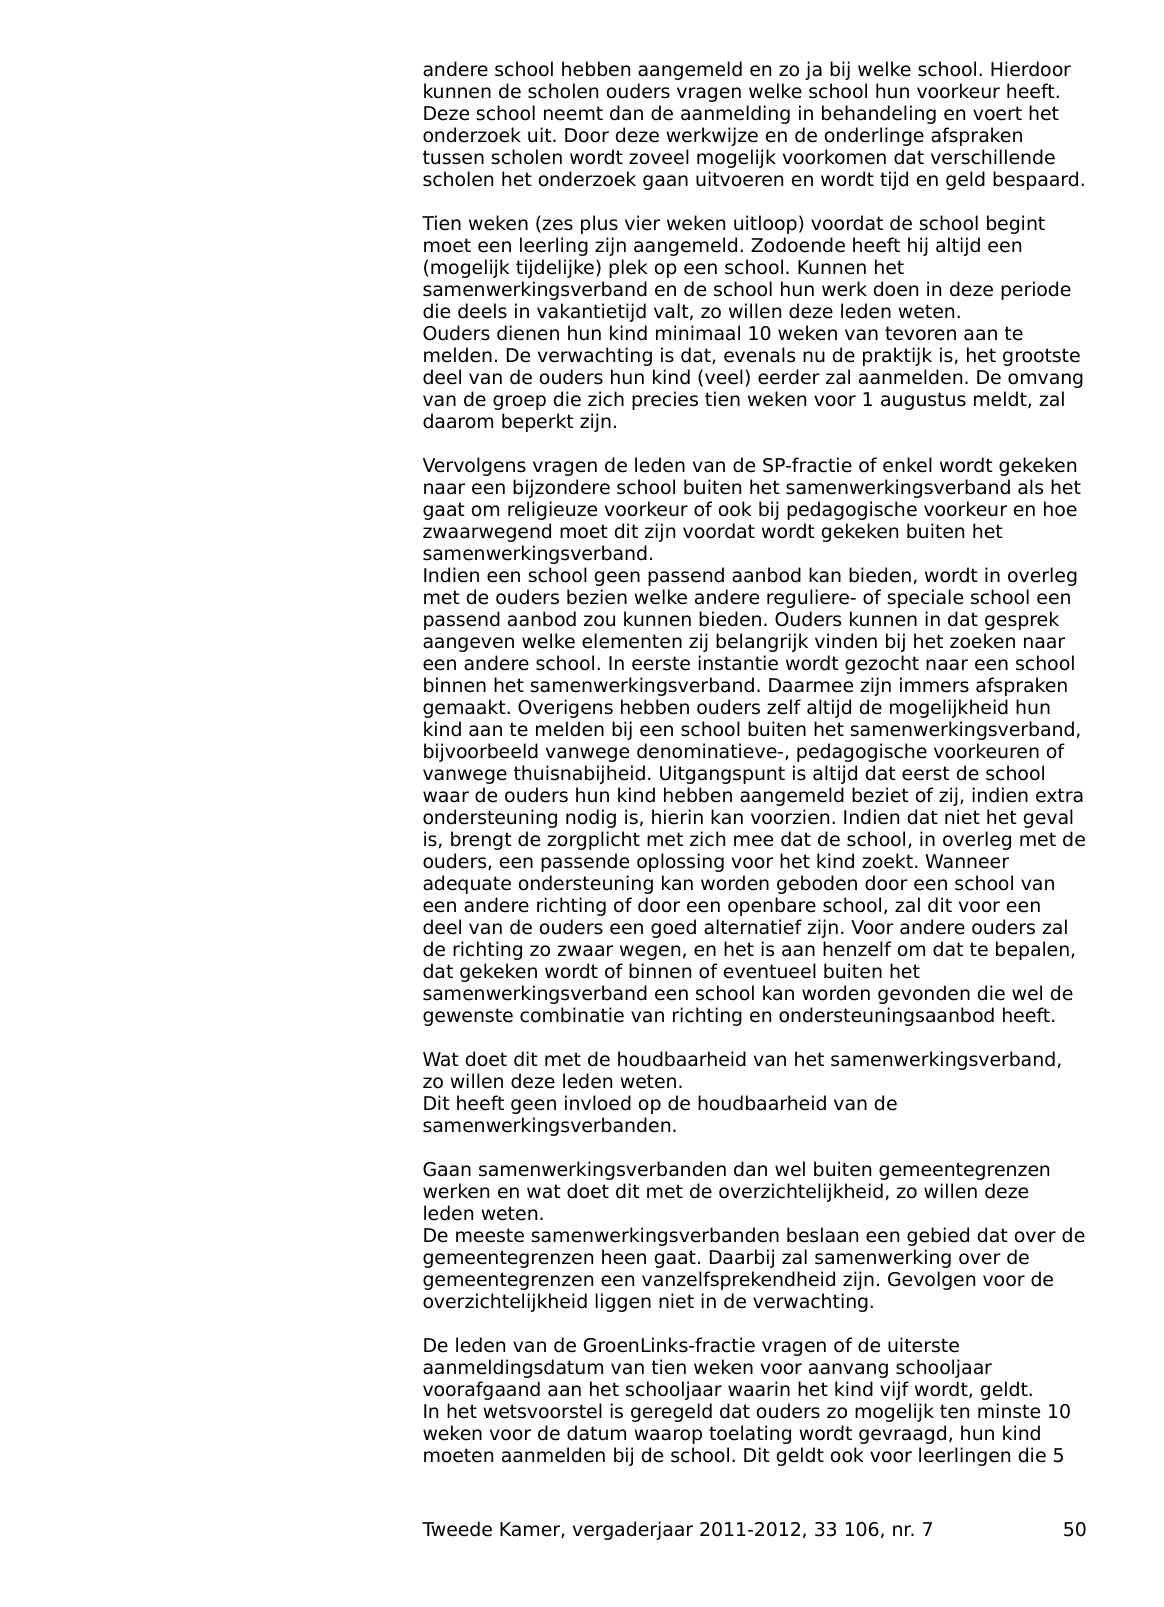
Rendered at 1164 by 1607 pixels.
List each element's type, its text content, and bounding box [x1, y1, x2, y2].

text De leden van de GroenLinks-fractie vragen of de uiterste aanmeldingsdatum van tien weken voor aanvang schooljaar voorafgaand aan het schooljaar waarin het kind vijf wordt, geldt. [422, 1335, 1087, 1401]
text Indien een school geen passend aanbod kan bieden, wordt in overleg met de ouders bezien welke andere reguliere- of speciale school een passend aanbod zou kunnen bieden. Ouders kunnen in dat gesprek aangeven welke elementen zij belangrijk vinden bij het zoeken naar een andere school. In eerste instantie wordt gezocht naar een school binnen het samenwerkingsverband. Daarmee zijn immers afspraken gemaakt. Overigens hebben ouders zelf altijd de mogelijkheid hun kind aan te melden bij een school buiten het samenwerkingsverband, bijvoorbeeld vanwege denominatieve-, pedagogische voorkeuren of vanwege thuisnabijheid. Uitgangspunt is altijd dat eerst de school waar de ouders hun kind hebben aangemeld beziet of zij, indien extra ondersteuning nodig is, hierin kan voorzien. Indien dat niet het geval is, brengt de zorgplicht met zich mee dat de school, in overleg met de ouders, een passende oplossing voor het kind zoekt. Wanneer adequate ondersteuning kan worden geboden door een school van een andere richting of door een openbare school, zal dit voor een deel van de ouders een goed alternatief zijn. Voor andere ouders zal de richting zo zwaar wegen, en het is aan henzelf om dat te bepalen, dat gekeken wordt of binnen of eventueel buiten het samenwerkingsverband een school kan worden gevonden die wel de gewenste combinatie van richting en ondersteuningsaanbod heeft. [422, 565, 1087, 1027]
text andere school hebben aangemeld en zo ja bij welke school. Hierdoor kunnen de scholen ouders vragen welke school hun voorkeur heeft. Deze school neemt dan de aanmelding in behandeling en voert het onderzoek uit. Door deze werkwijze en de onderlinge afspraken tussen scholen wordt zoveel mogelijk voorkomen dat verschillende scholen het onderzoek gaan uitvoeren en wordt tijd en geld bespaard. [422, 59, 1087, 191]
text De meeste samenwerkingsverbanden beslaan een gebied dat over de gemeentegrenzen heen gaat. Daarbij zal samenwerking over de gemeentegrenzen een vanzelfsprekendheid zijn. Gevolgen voor de overzichtelijkheid liggen niet in de verwachting. [422, 1225, 1087, 1313]
text In het wetsvoorstel is geregeld dat ouders zo mogelijk ten minste 10 weken voor de datum waarop toelating wordt gevraagd, hun kind moeten aanmelden bij de school. Dit geldt ook voor leerlingen die 5 [422, 1401, 1087, 1467]
text Dit heeft geen invloed op de houdbaarheid van de samenwerkingsverbanden. [422, 1093, 1087, 1137]
text Tien weken (zes plus vier weken uitloop) voordat de school begint moet een leerling zijn aangemeld. Zodoende heeft hij altijd een (mogelijk tijdelijke) plek op een school. Kunnen het samenwerkingsverband en de school hun werk doen in deze periode die deels in vakantietijd valt, zo willen deze leden weten. [422, 213, 1087, 323]
text Gaan samenwerkingsverbanden dan wel buiten gemeentegrenzen werken en wat doet dit met de overzichtelijkheid, zo willen deze leden weten. [422, 1159, 1087, 1225]
text Wat doet dit met de houdbaarheid van het samenwerkingsverband, zo willen deze leden weten. [422, 1049, 1087, 1093]
text Vervolgens vragen de leden van de SP-fractie of enkel wordt gekeken naar een bijzondere school buiten het samenwerkingsverband als het gaat om religieuze voorkeur of ook bij pedagogische voorkeur en hoe zwaarwegend moet dit zijn voordat wordt gekeken buiten het samenwerkingsverband. [422, 455, 1087, 565]
text Ouders dienen hun kind minimaal 10 weken van tevoren aan te melden. De verwachting is dat, evenals nu de praktijk is, het grootste deel van de ouders hun kind (veel) eerder zal aanmelden. De omvang van de groep die zich precies tien weken voor 1 augustus meldt, zal daarom beperkt zijn. [422, 323, 1087, 433]
